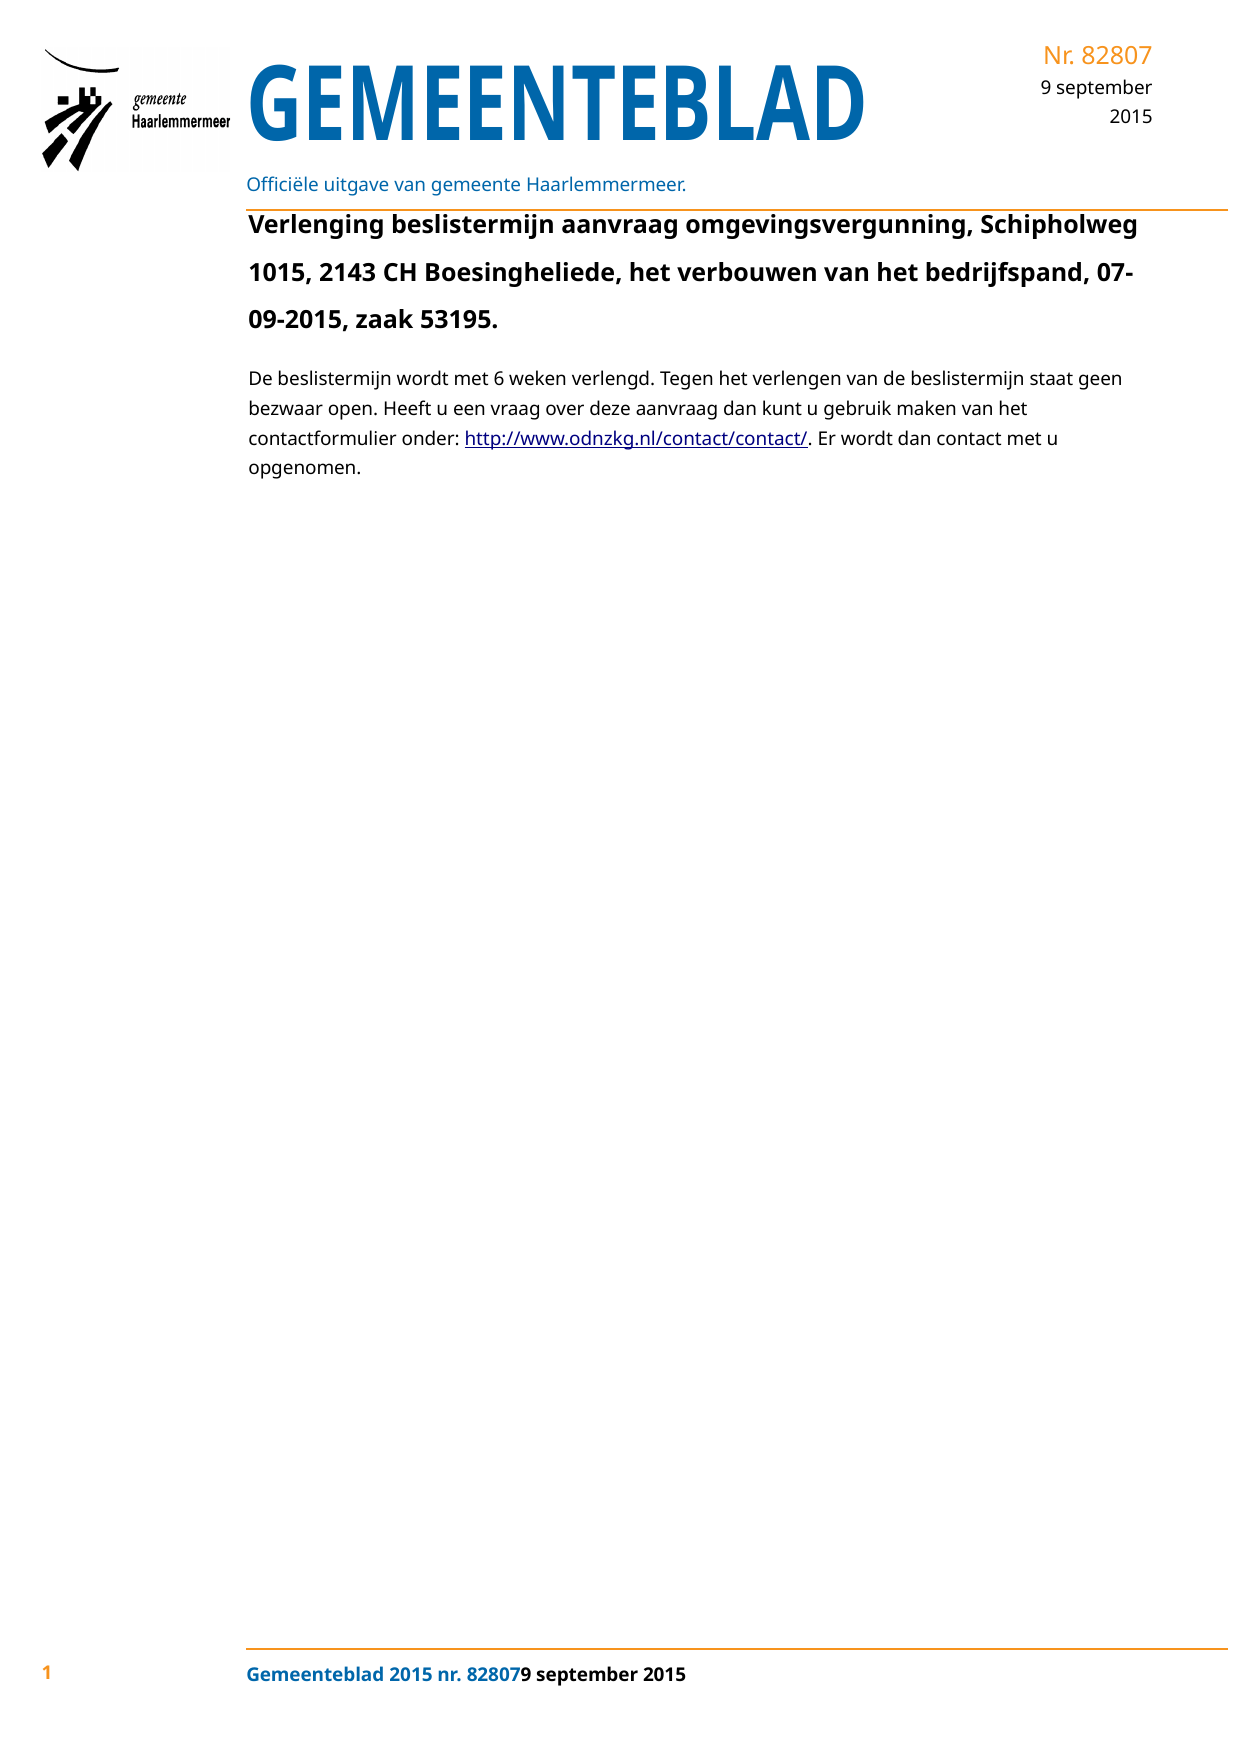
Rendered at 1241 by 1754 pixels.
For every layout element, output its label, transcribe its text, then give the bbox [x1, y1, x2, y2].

picture [41, 47, 231, 172]
text Verlenging beslistermijn aanvraag omgevingsvergunning, Schipholweg 1015, 2143 CH Boesingheliede, het verbouwen van het bedrijfspand, 07-09-2015, zaak 53195. [248, 211, 1152, 336]
text De beslistermijn wordt met 6 weken verlengd. Tegen het verlengen van de beslistermijn staat geen bezwaar open. Heeft u een vraag over deze aanvraag dan kunt u gebruik maken van het contactformulier onder: http://www.odnzkg.nl/contact/contact/. Er wordt dan contact met u opgenomen. [248, 366, 1152, 480]
